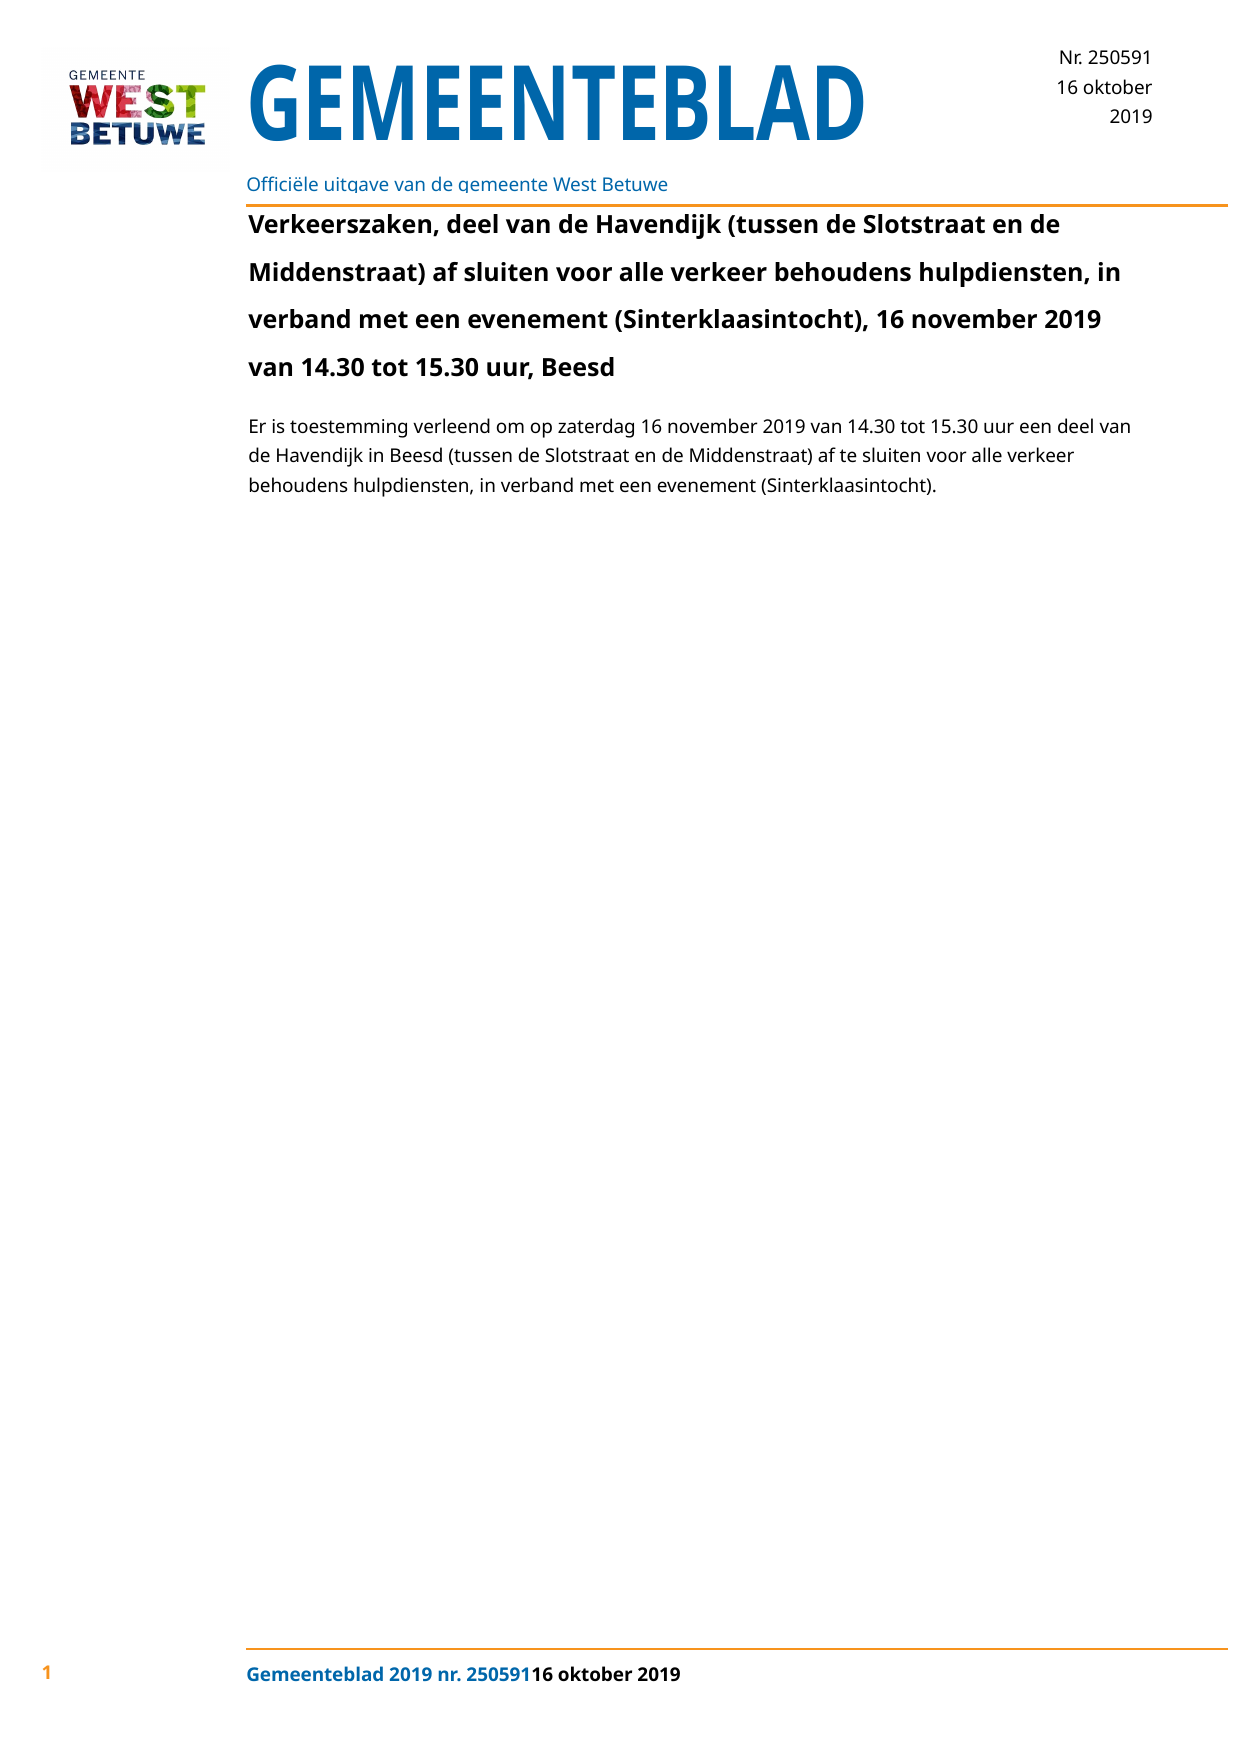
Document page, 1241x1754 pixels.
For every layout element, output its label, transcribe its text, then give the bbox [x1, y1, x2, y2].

text Verkeerszaken, deel van de Havendijk (tussen de Slotstraat en de Middenstraat) af sluiten voor alle verkeer behoudens hulpdiensten, in verband met een evenement (Sinterklaasintocht), 16 november 2019 van 14.30 tot 15.30 uur, Beesd [248, 207, 1152, 384]
picture [41, 47, 231, 172]
text Er is toestemming verleend om op zaterdag 16 november 2019 van 14.30 tot 15.30 uur een deel van de Havendijk in Beesd (tussen de Slotstraat en de Middenstraat) af te sluiten voor alle verkeer behoudens hulpdiensten, in verband met een evenement (Sinterklaasintocht). [248, 413, 1152, 498]
